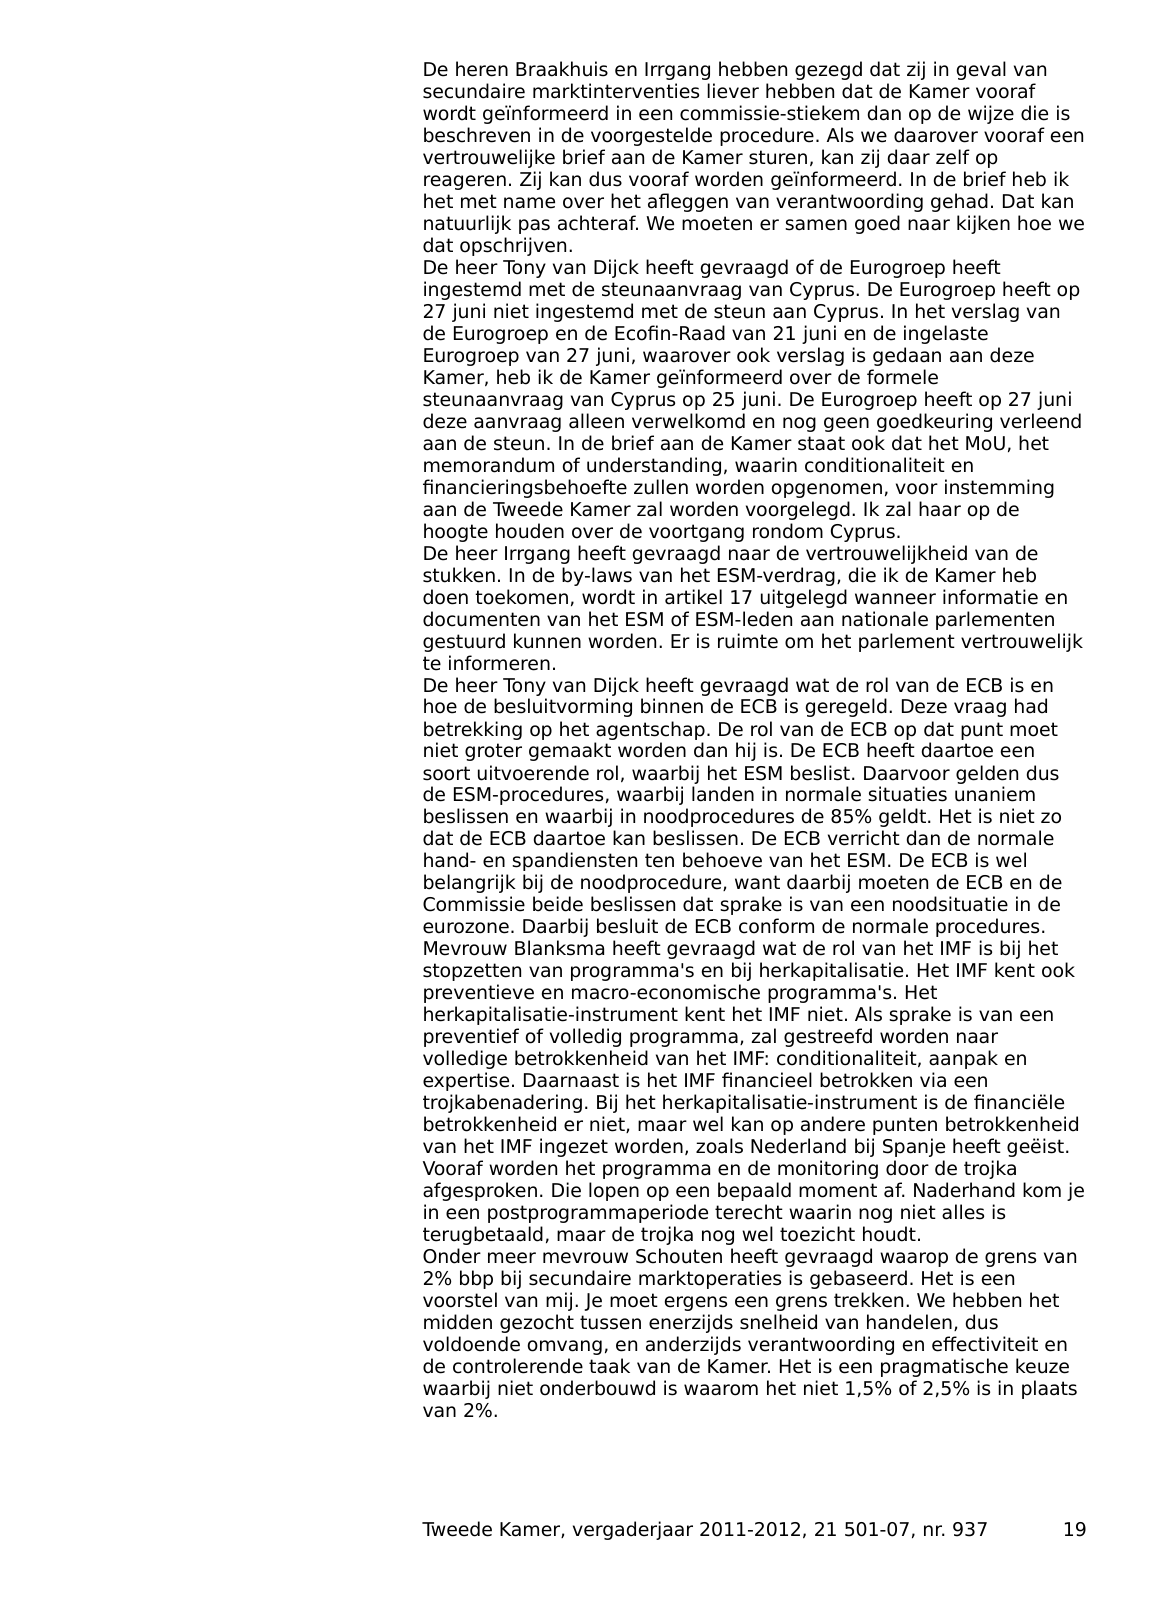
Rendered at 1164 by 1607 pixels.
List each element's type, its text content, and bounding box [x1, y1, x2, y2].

text De heren Braakhuis en Irrgang hebben gezegd dat zij in geval van secundaire marktinterventies liever hebben dat de Kamer vooraf wordt geïnformeerd in een commissie-stiekem dan op de wijze die is beschreven in de voorgestelde procedure. Als we daarover vooraf een vertrouwelijke brief aan de Kamer sturen, kan zij daar zelf op reageren. Zij kan dus vooraf worden geïnformeerd. In de brief heb ik het met name over het afleggen van verantwoording gehad. Dat kan natuurlijk pas achteraf. We moeten er samen goed naar kijken hoe we dat opschrijven. [422, 59, 1087, 257]
text Onder meer mevrouw Schouten heeft gevraagd waarop de grens van 2% bbp bij secundaire marktoperaties is gebaseerd. Het is een voorstel van mij. Je moet ergens een grens trekken. We hebben het midden gezocht tussen enerzijds snelheid van handelen, dus voldoende omvang, en anderzijds verantwoording en effectiviteit en de controlerende taak van de Kamer. Het is een pragmatische keuze waarbij niet onderbouwd is waarom het niet 1,5% of 2,5% is in plaats van 2%. [422, 1246, 1087, 1422]
text De heer Irrgang heeft gevraagd naar de vertrouwelijkheid van de stukken. In de by-laws van het ESM-verdrag, die ik de Kamer heb doen toekomen, wordt in artikel 17 uitgelegd wanneer informatie en documenten van het ESM of ESM-leden aan nationale parlementen gestuurd kunnen worden. Er is ruimte om het parlement vertrouwelijk te informeren. [422, 543, 1087, 674]
text De heer Tony van Dijck heeft gevraagd wat de rol van de ECB is en hoe de besluitvorming binnen de ECB is geregeld. Deze vraag had betrekking op het agentschap. De rol van de ECB op dat punt moet niet groter gemaakt worden dan hij is. De ECB heeft daartoe een soort uitvoerende rol, waarbij het ESM beslist. Daarvoor gelden dus de ESM-procedures, waarbij landen in normale situaties unaniem beslissen en waarbij in noodprocedures de 85% geldt. Het is niet zo dat de ECB daartoe kan beslissen. De ECB verricht dan de normale hand- en spandiensten ten behoeve van het ESM. De ECB is wel belangrijk bij de noodprocedure, want daarbij moeten de ECB en de Commissie beide beslissen dat sprake is van een noodsituatie in de eurozone. Daarbij besluit de ECB conform de normale procedures. [422, 674, 1087, 938]
text De heer Tony van Dijck heeft gevraagd of de Eurogroep heeft ingestemd met de steunaanvraag van Cyprus. De Eurogroep heeft op 27 juni niet ingestemd met de steun aan Cyprus. In het verslag van de Eurogroep en de Ecofin-Raad van 21 juni en de ingelaste Eurogroep van 27 juni, waarover ook verslag is gedaan aan deze Kamer, heb ik de Kamer geïnformeerd over de formele steunaanvraag van Cyprus op 25 juni. De Eurogroep heeft op 27 juni deze aanvraag alleen verwelkomd en nog geen goedkeuring verleend aan de steun. In de brief aan de Kamer staat ook dat het MoU, het memorandum of understanding, waarin conditionaliteit en financieringsbehoefte zullen worden opgenomen, voor instemming aan de Tweede Kamer zal worden voorgelegd. Ik zal haar op de hoogte houden over de voortgang rondom Cyprus. [422, 257, 1087, 543]
text Mevrouw Blanksma heeft gevraagd wat de rol van het IMF is bij het stopzetten van programma's en bij herkapitalisatie. Het IMF kent ook preventieve en macro-economische programma's. Het herkapitalisatie-instrument kent het IMF niet. Als sprake is van een preventief of volledig programma, zal gestreefd worden naar volledige betrokkenheid van het IMF: conditionaliteit, aanpak en expertise. Daarnaast is het IMF financieel betrokken via een trojkabenadering. Bij het herkapitalisatie-instrument is de financiële betrokkenheid er niet, maar wel kan op andere punten betrokkenheid van het IMF ingezet worden, zoals Nederland bij Spanje heeft geëist. Vooraf worden het programma en de monitoring door de trojka afgesproken. Die lopen op een bepaald moment af. Naderhand kom je in een postprogrammaperiode terecht waarin nog niet alles is terugbetaald, maar de trojka nog wel toezicht houdt. [422, 938, 1087, 1246]
